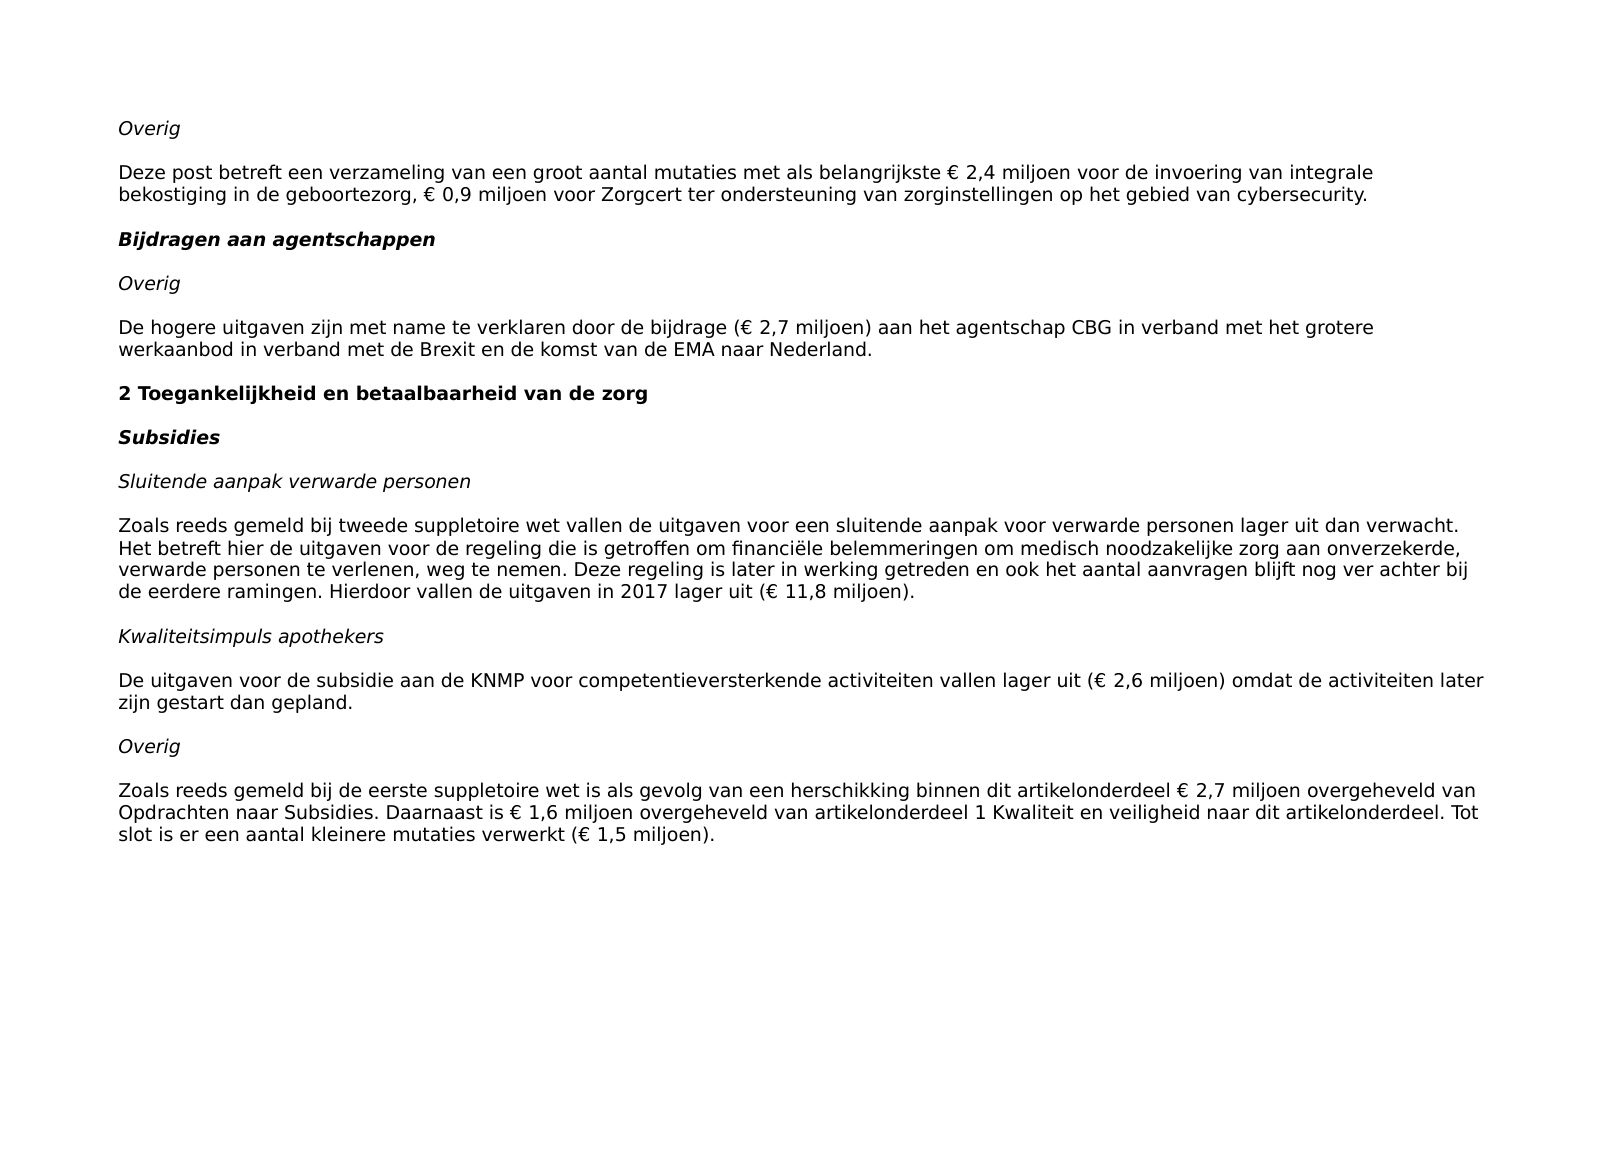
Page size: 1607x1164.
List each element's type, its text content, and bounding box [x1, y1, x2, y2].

subtitle Bijdragen aan agentschappen [118, 228, 1488, 250]
subtitle 2 Toegankelijkheid en betaalbaarheid van de zorg [118, 383, 1488, 405]
subtitle Overig [118, 736, 1488, 758]
text Zoals reeds gemeld bij de eerste suppletoire wet is als gevolg van een herschikking binnen dit artikelonderdeel € 2,7 miljoen overgeheveld van Opdrachten naar Subsidies. Daarnaast is € 1,6 miljoen overgeheveld van artikelonderdeel 1 Kwaliteit en veiligheid naar dit artikelonderdeel. Tot slot is er een aantal kleinere mutaties verwerkt (€ 1,5 miljoen). [118, 780, 1488, 846]
text Deze post betreft een verzameling van een groot aantal mutaties met als belangrijkste € 2,4 miljoen voor de invoering van integrale bekostiging in de geboortezorg, € 0,9 miljoen voor Zorgcert ter ondersteuning van zorginstellingen op het gebied van cybersecurity. [118, 162, 1488, 206]
subtitle Sluitende aanpak verwarde personen [118, 471, 1488, 493]
text Zoals reeds gemeld bij tweede suppletoire wet vallen de uitgaven voor een sluitende aanpak voor verwarde personen lager uit dan verwacht. Het betreft hier de uitgaven voor de regeling die is getroffen om financiële belemmeringen om medisch noodzakelijke zorg aan onverzekerde, verwarde personen te verlenen, weg te nemen. Deze regeling is later in werking getreden en ook het aantal aanvragen blijft nog ver achter bij de eerdere ramingen. Hierdoor vallen de uitgaven in 2017 lager uit (€ 11,8 miljoen). [118, 515, 1488, 603]
subtitle Subsidies [118, 427, 1488, 449]
subtitle Overig [118, 273, 1488, 294]
text De uitgaven voor de subsidie aan de KNMP voor competentieversterkende activiteiten vallen lager uit (€ 2,6 miljoen) omdat de activiteiten later zijn gestart dan gepland. [118, 670, 1488, 714]
text De hogere uitgaven zijn met name te verklaren door de bijdrage (€ 2,7 miljoen) aan het agentschap CBG in verband met het grotere werkaanbod in verband met de Brexit en de komst van de EMA naar Nederland. [118, 317, 1488, 361]
subtitle Overig [118, 118, 1488, 140]
subtitle Kwaliteitsimpuls apothekers [118, 626, 1488, 647]
